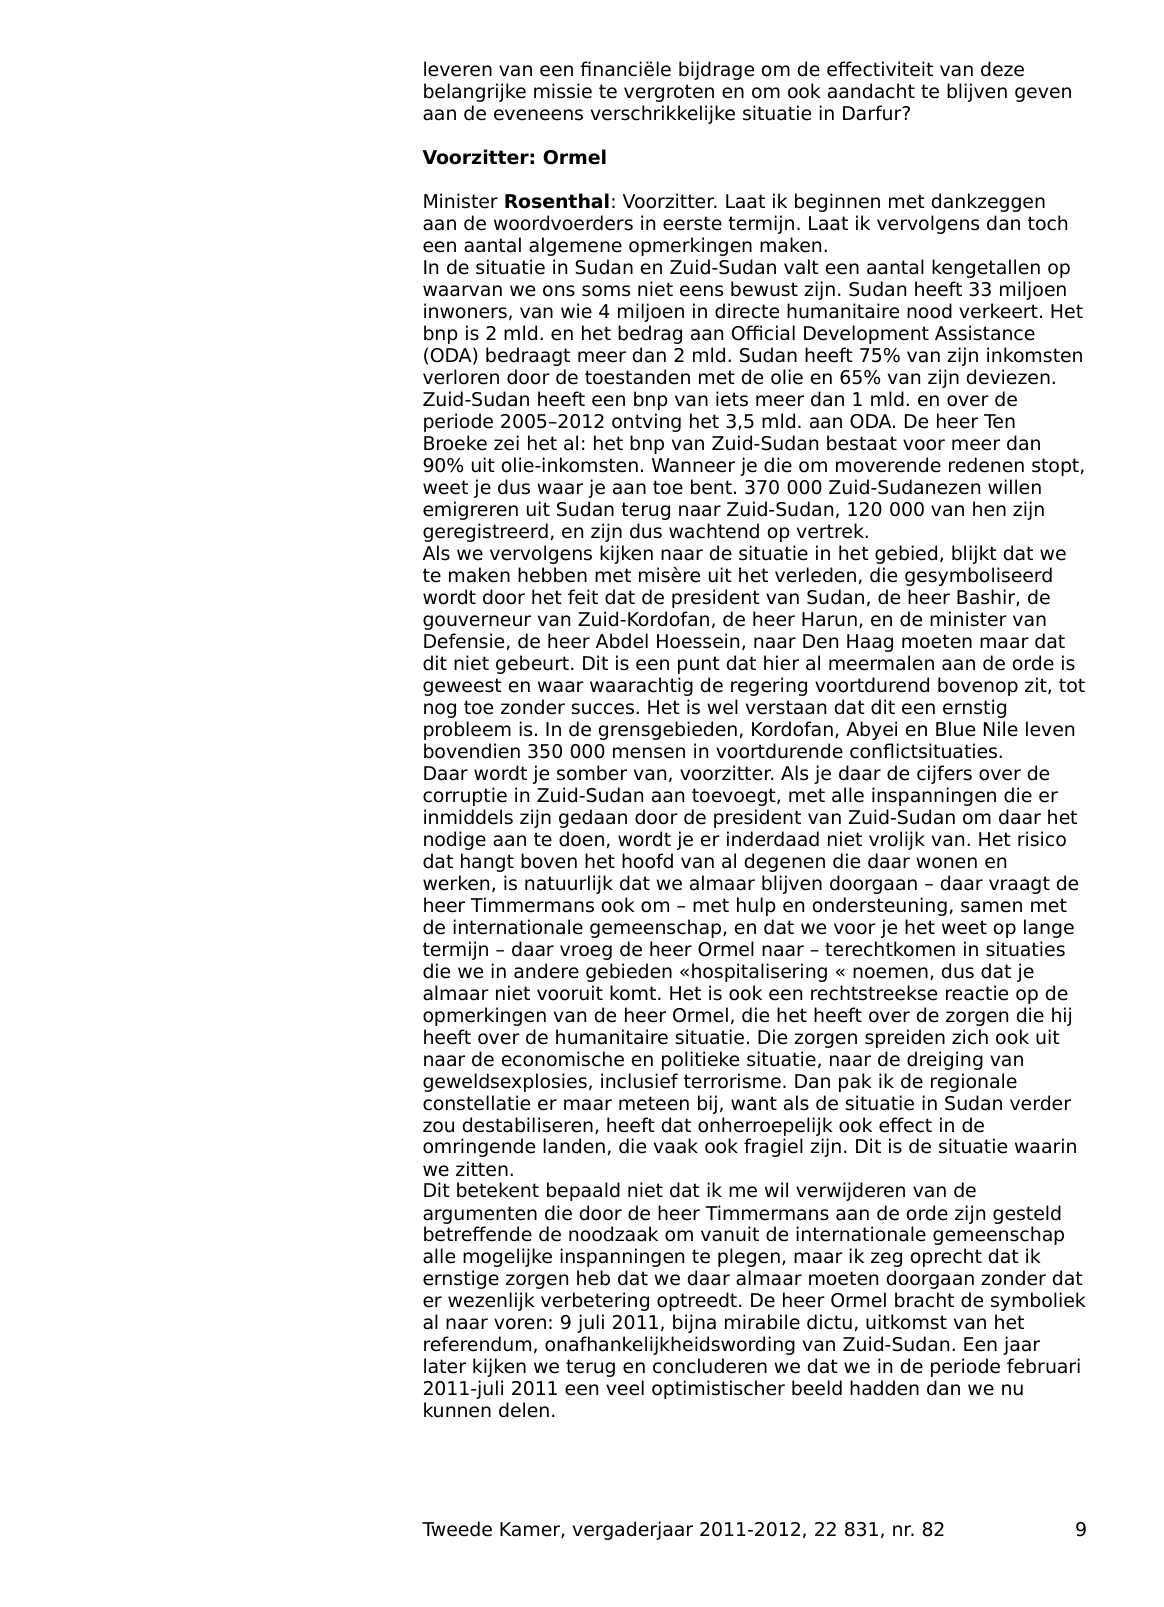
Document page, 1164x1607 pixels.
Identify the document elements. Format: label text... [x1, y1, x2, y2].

text Dit betekent bepaald niet dat ik me wil verwijderen van de argumenten die door de heer Timmermans aan de orde zijn gesteld betreffende de noodzaak om vanuit de internationale gemeenschap alle mogelijke inspanningen te plegen, maar ik zeg oprecht dat ik ernstige zorgen heb dat we daar almaar moeten doorgaan zonder dat er wezenlijk verbetering optreedt. De heer Ormel bracht de symboliek al naar voren: 9 juli 2011, bijna mirabile dictu, uitkomst van het referendum, onafhankelijkheidswording van Zuid-Sudan. Een jaar later kijken we terug en concluderen we dat we in de periode februari 2011-juli 2011 een veel optimistischer beeld hadden dan we nu kunnen delen. [422, 1180, 1087, 1422]
text In de situatie in Sudan en Zuid-Sudan valt een aantal kengetallen op waarvan we ons soms niet eens bewust zijn. Sudan heeft 33 miljoen inwoners, van wie 4 miljoen in directe humanitaire nood verkeert. Het bnp is 2 mld. en het bedrag aan Official Development Assistance (ODA) bedraagt meer dan 2 mld. Sudan heeft 75% van zijn inkomsten verloren door de toestanden met de olie en 65% van zijn deviezen. Zuid-Sudan heeft een bnp van iets meer dan 1 mld. en over de periode 2005–2012 ontving het 3,5 mld. aan ODA. De heer Ten Broeke zei het al: het bnp van Zuid-Sudan bestaat voor meer dan 90% uit olie-inkomsten. Wanneer je die om moverende redenen stopt, weet je dus waar je aan toe bent. 370 000 Zuid-Sudanezen willen emigreren uit Sudan terug naar Zuid-Sudan, 120 000 van hen zijn geregistreerd, en zijn dus wachtend op vertrek. [422, 257, 1087, 543]
subtitle Voorzitter: Ormel [422, 147, 1087, 169]
text Daar wordt je somber van, voorzitter. Als je daar de cijfers over de corruptie in Zuid-Sudan aan toevoegt, met alle inspanningen die er inmiddels zijn gedaan door de president van Zuid-Sudan om daar het nodige aan te doen, wordt je er inderdaad niet vrolijk van. Het risico dat hangt boven het hoofd van al degenen die daar wonen en werken, is natuurlijk dat we almaar blijven doorgaan – daar vraagt de heer Timmermans ook om – met hulp en ondersteuning, samen met de internationale gemeenschap, en dat we voor je het weet op lange termijn – daar vroeg de heer Ormel naar – terechtkomen in situaties die we in andere gebieden «hospitalisering « noemen, dus dat je almaar niet vooruit komt. Het is ook een rechtstreekse reactie op de opmerkingen van de heer Ormel, die het heeft over de zorgen die hij heeft over de humanitaire situatie. Die zorgen spreiden zich ook uit naar de economische en politieke situatie, naar de dreiging van geweldsexplosies, inclusief terrorisme. Dan pak ik de regionale constellatie er maar meteen bij, want als de situatie in Sudan verder zou destabiliseren, heeft dat onherroepelijk ook effect in de omringende landen, die vaak ook fragiel zijn. Dit is de situatie waarin we zitten. [422, 763, 1087, 1180]
text Minister Rosenthal: Voorzitter. Laat ik beginnen met dankzeggen aan de woordvoerders in eerste termijn. Laat ik vervolgens dan toch een aantal algemene opmerkingen maken. [422, 191, 1087, 257]
text leveren van een financiële bijdrage om de effectiviteit van deze belangrijke missie te vergroten en om ook aandacht te blijven geven aan de eveneens verschrikkelijke situatie in Darfur? [422, 59, 1087, 125]
text Als we vervolgens kijken naar de situatie in het gebied, blijkt dat we te maken hebben met misère uit het verleden, die gesymboliseerd wordt door het feit dat de president van Sudan, de heer Bashir, de gouverneur van Zuid-Kordofan, de heer Harun, en de minister van Defensie, de heer Abdel Hoessein, naar Den Haag moeten maar dat dit niet gebeurt. Dit is een punt dat hier al meermalen aan de orde is geweest en waar waarachtig de regering voortdurend bovenop zit, tot nog toe zonder succes. Het is wel verstaan dat dit een ernstig probleem is. In de grensgebieden, Kordofan, Abyei en Blue Nile leven bovendien 350 000 mensen in voortdurende conflictsituaties. [422, 543, 1087, 763]
